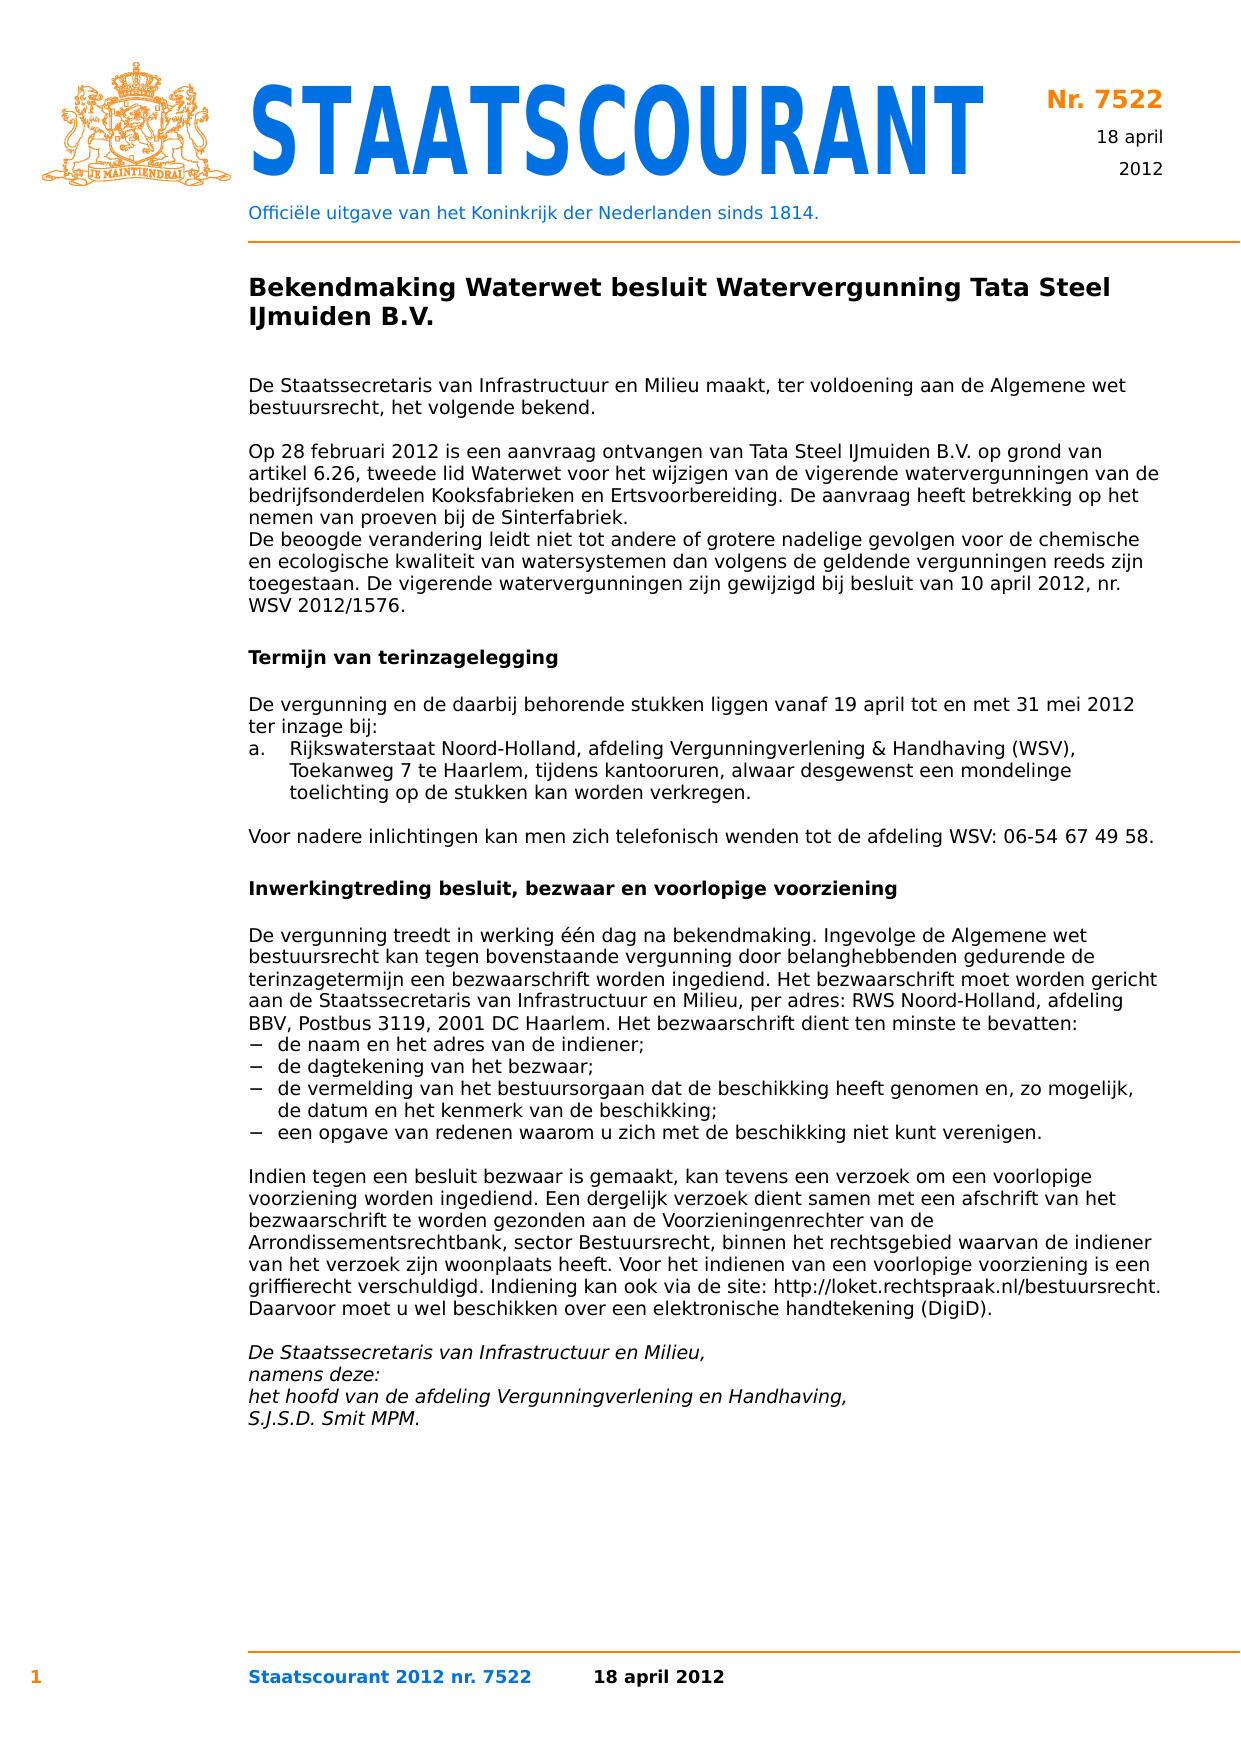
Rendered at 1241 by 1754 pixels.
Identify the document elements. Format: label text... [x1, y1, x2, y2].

text − de dagtekening van het bezwaar; [248, 1056, 1163, 1078]
text Voor nadere inlichtingen kan men zich telefonisch wenden tot de afdeling WSV: 06-54 67 49 58. [248, 826, 1163, 847]
text − de naam en het adres van de indiener; [248, 1034, 1163, 1056]
table_header STAATSCOURANT [248, 62, 998, 203]
table_cell 2012 [998, 153, 1240, 203]
text − een opgave van redenen waarom u zich met de beschikking niet kunt verenigen. [248, 1122, 1163, 1144]
table_header [25, 62, 248, 241]
text Op 28 februari 2012 is een aanvraag ontvangen van Tata Steel IJmuiden B.V. op grond van artikel 6.26, tweede lid Waterwet voor het wijzigen van de vigerende watervergunningen van de bedrijfsonderdelen Kooksfabrieken en Ertsvoorbereiding. De aanvraag heeft betrekking op het nemen van proeven bij de Sinterfabriek. [248, 441, 1163, 529]
text De Staatssecretaris van Infrastructuur en Milieu maakt, ter voldoening aan de Algemene wet bestuursrecht, het volgende bekend. [248, 375, 1163, 419]
picture [41, 62, 231, 186]
subtitle Termijn van terinzagelegging [248, 647, 1163, 669]
subtitle Inwerkingtreding besluit, bezwaar en voorlopige voorziening [248, 877, 1163, 899]
table_cell Officiële uitgave van het Koninkrijk der Nederlanden sinds 1814. [248, 203, 1240, 241]
text De vergunning en de daarbij behorende stukken liggen vanaf 19 april tot en met 31 mei 2012 ter inzage bij: [248, 694, 1163, 738]
table_cell 18 april [998, 121, 1240, 153]
text Indien tegen een besluit bezwaar is gemaakt, kan tevens een verzoek om een voorlopige voorziening worden ingediend. Een dergelijk verzoek dient samen met een afschrift van het bezwaarschrift te worden gezonden aan de Voorzieningenrechter van de Arrondissementsrechtbank, sector Bestuursrecht, binnen het rechtsgebied waarvan de indiener van het verzoek zijn woonplaats heeft. Voor het indienen van een voorlopige voorziening is een griffierecht verschuldigd. Indiening kan ook via de site: http://loket.rechtspraak.nl/bestuursrecht. Daarvoor moet u wel beschikken over een elektronische handtekening (DigiD). [248, 1166, 1163, 1320]
text De Staatssecretaris van Infrastructuur en Milieu, namens deze: het hoofd van de afdeling Vergunningverlening en Handhaving, S.J.S.D. Smit MPM. [248, 1342, 1163, 1430]
text − de vermelding van het bestuursorgaan dat de beschikking heeft genomen en, zo mogelijk, de datum en het kenmerk van de beschikking; [248, 1078, 1163, 1122]
subtitle Bekendmaking Waterwet besluit Watervergunning Tata Steel IJmuiden B.V. [248, 273, 1163, 331]
text a. Rijkswaterstaat Noord-Holland, afdeling Vergunningverlening & Handhaving (WSV), Toekanweg 7 te Haarlem, tijdens kantooruren, alwaar desgewenst een mondelinge toelichting op de stukken kan worden verkregen. [248, 738, 1163, 804]
table_header Nr. 7522 [998, 62, 1240, 121]
text De beoogde verandering leidt niet tot andere of grotere nadelige gevolgen voor de chemische en ecologische kwaliteit van watersystemen dan volgens de geldende vergunningen reeds zijn toegestaan. De vigerende watervergunningen zijn gewijzigd bij besluit van 10 april 2012, nr. WSV 2012/1576. [248, 529, 1163, 617]
text De vergunning treedt in werking één dag na bekendmaking. Ingevolge de Algemene wet bestuursrecht kan tegen bovenstaande vergunning door belanghebbenden gedurende de terinzagetermijn een bezwaarschrift worden ingediend. Het bezwaarschrift moet worden gericht aan de Staatssecretaris van Infrastructuur en Milieu, per adres: RWS Noord-Holland, afdeling BBV, Postbus 3119, 2001 DC Haarlem. Het bezwaarschrift dient ten minste te bevatten: [248, 924, 1163, 1034]
